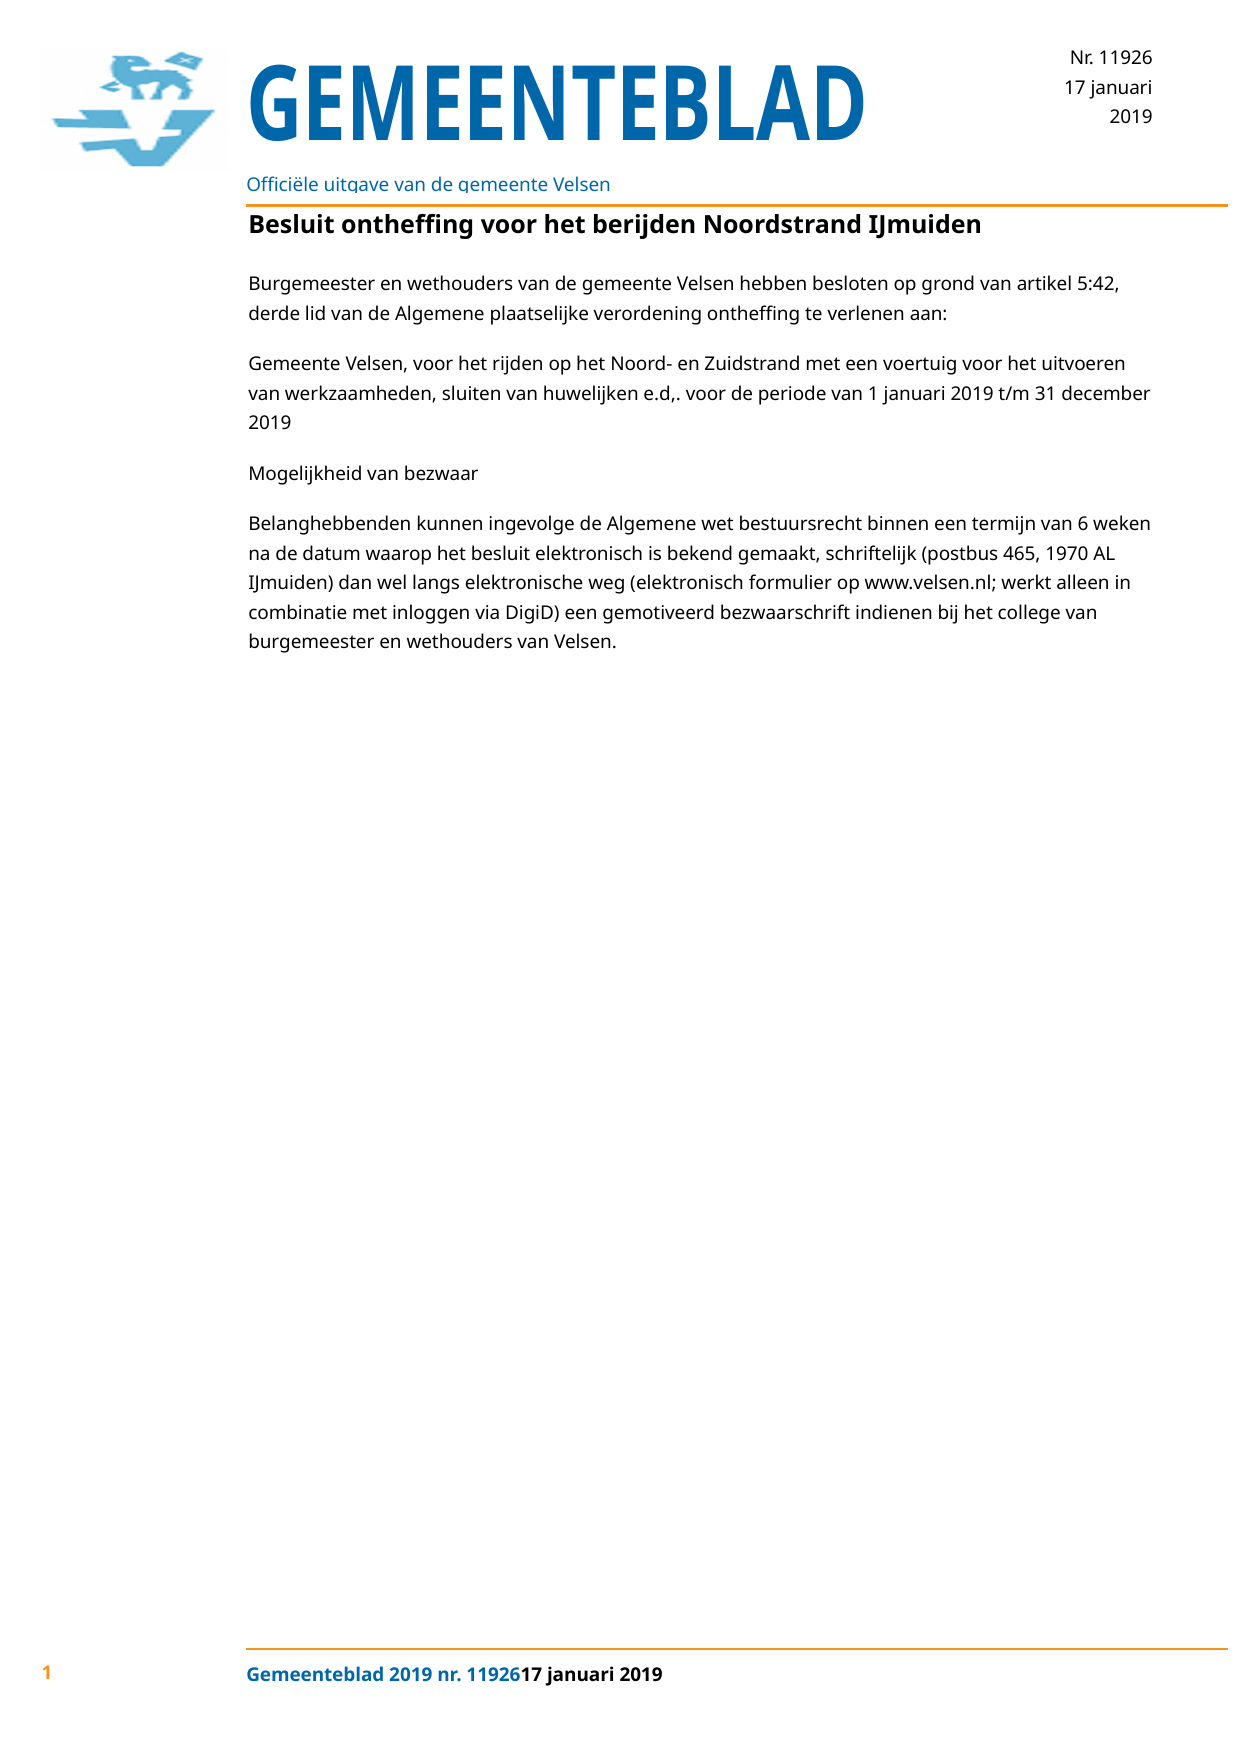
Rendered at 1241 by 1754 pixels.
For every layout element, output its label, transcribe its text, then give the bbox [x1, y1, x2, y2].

picture [41, 47, 231, 172]
text Burgemeester en wethouders van de gemeente Velsen hebben besloten op grond van artikel 5:42, derde lid van de Algemene plaatselijke verordening ontheffing te verlenen aan: [248, 270, 1152, 326]
text Besluit ontheffing voor het berijden Noordstrand IJmuiden [248, 207, 1152, 241]
text Mogelijkheid van bezwaar [248, 460, 1152, 486]
text Belanghebbenden kunnen ingevolge de Algemene wet bestuursrecht binnen een termijn van 6 weken na de datum waarop het besluit elektronisch is bekend gemaakt, schriftelijk (postbus 465, 1970 AL IJmuiden) dan wel langs elektronische weg (elektronisch formulier op www.velsen.nl; werkt alleen in combinatie met inloggen via DigiD) een gemotiveerd bezwaarschrift indienen bij het college van burgemeester en wethouders van Velsen. [248, 510, 1152, 654]
text Gemeente Velsen, voor het rijden op het Noord- en Zuidstrand met een voertuig voor het uitvoeren van werkzaamheden, sluiten van huwelijken e.d,. voor de periode van 1 januari 2019 t/m 31 december 2019 [248, 350, 1152, 435]
